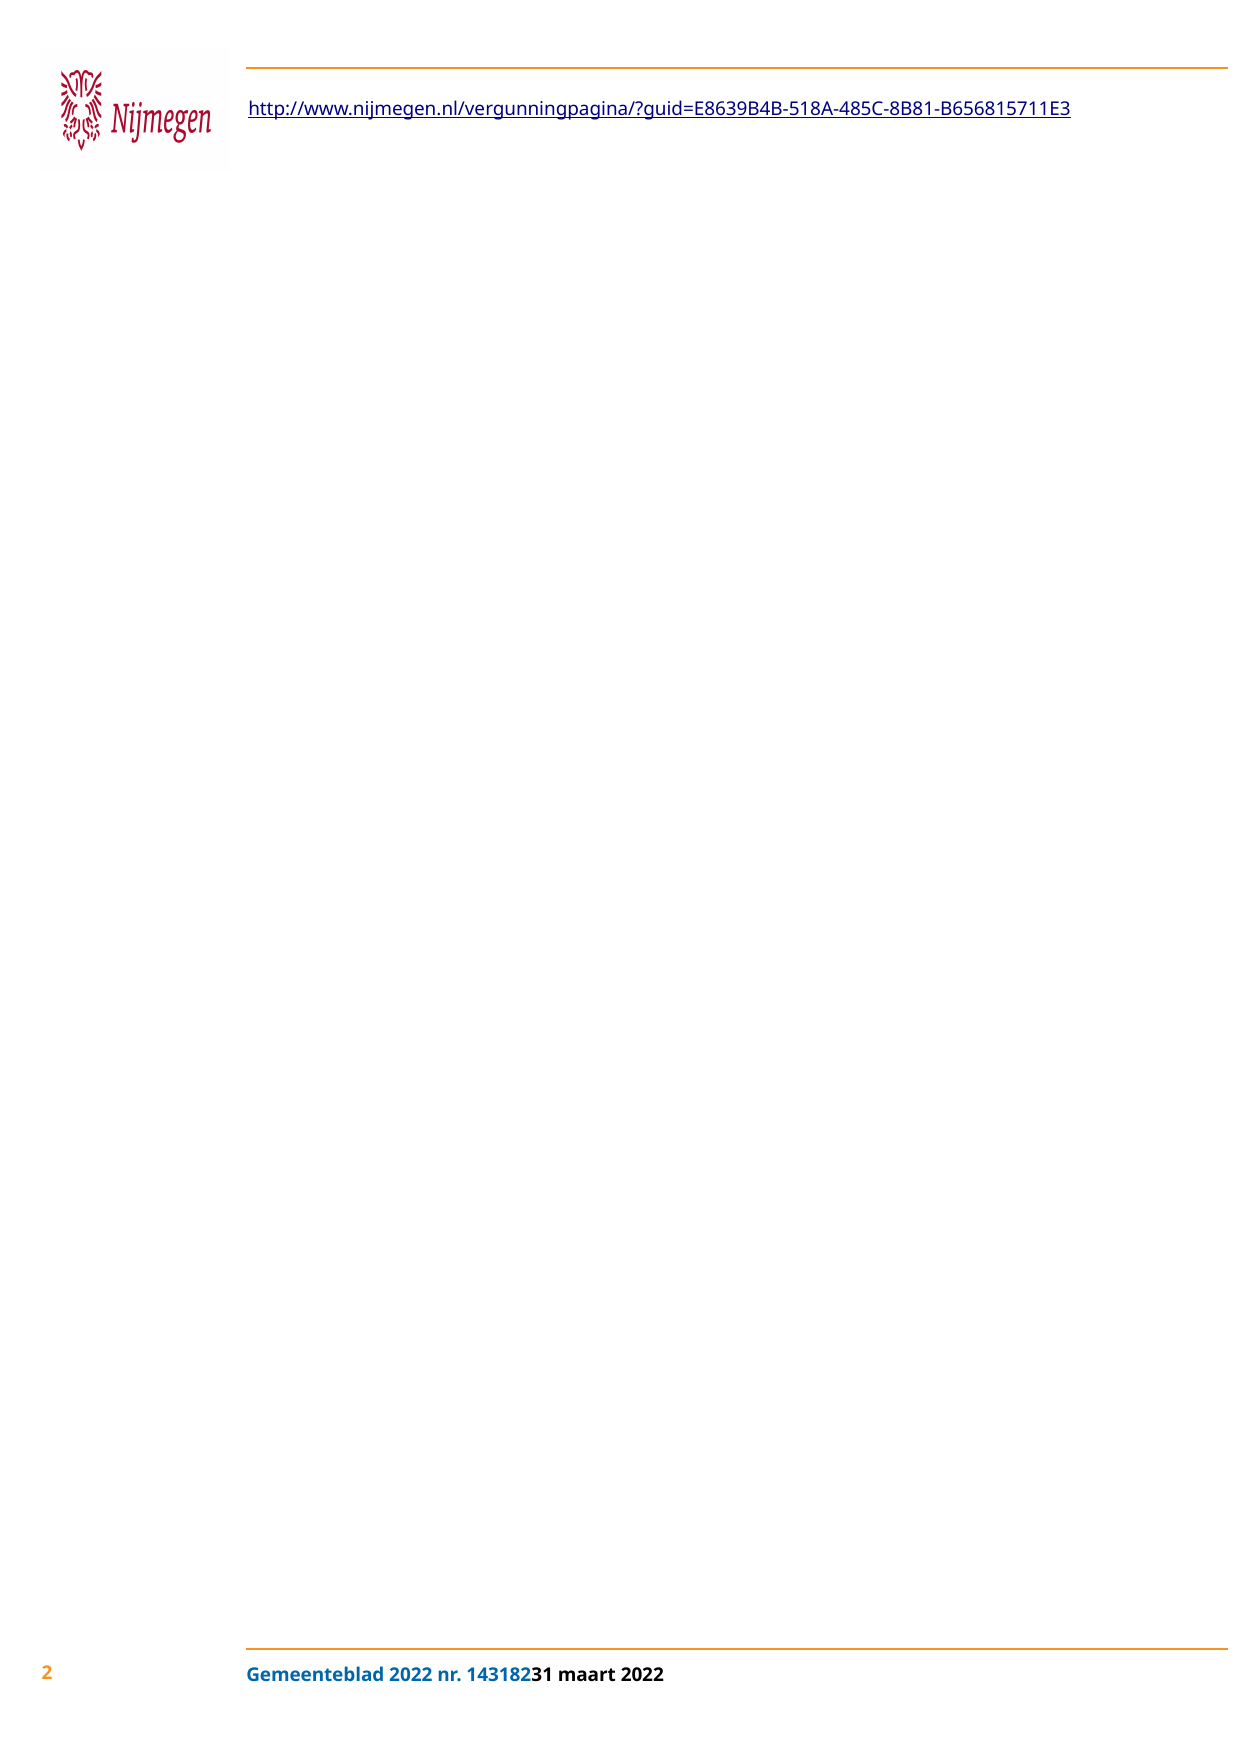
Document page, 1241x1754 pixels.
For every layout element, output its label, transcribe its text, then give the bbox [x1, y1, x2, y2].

picture [41, 47, 231, 172]
text http://www.nijmegen.nl/vergunningpagina/?guid=E8639B4B-518A-485C-8B81-B656815711E3 [248, 95, 1152, 121]
